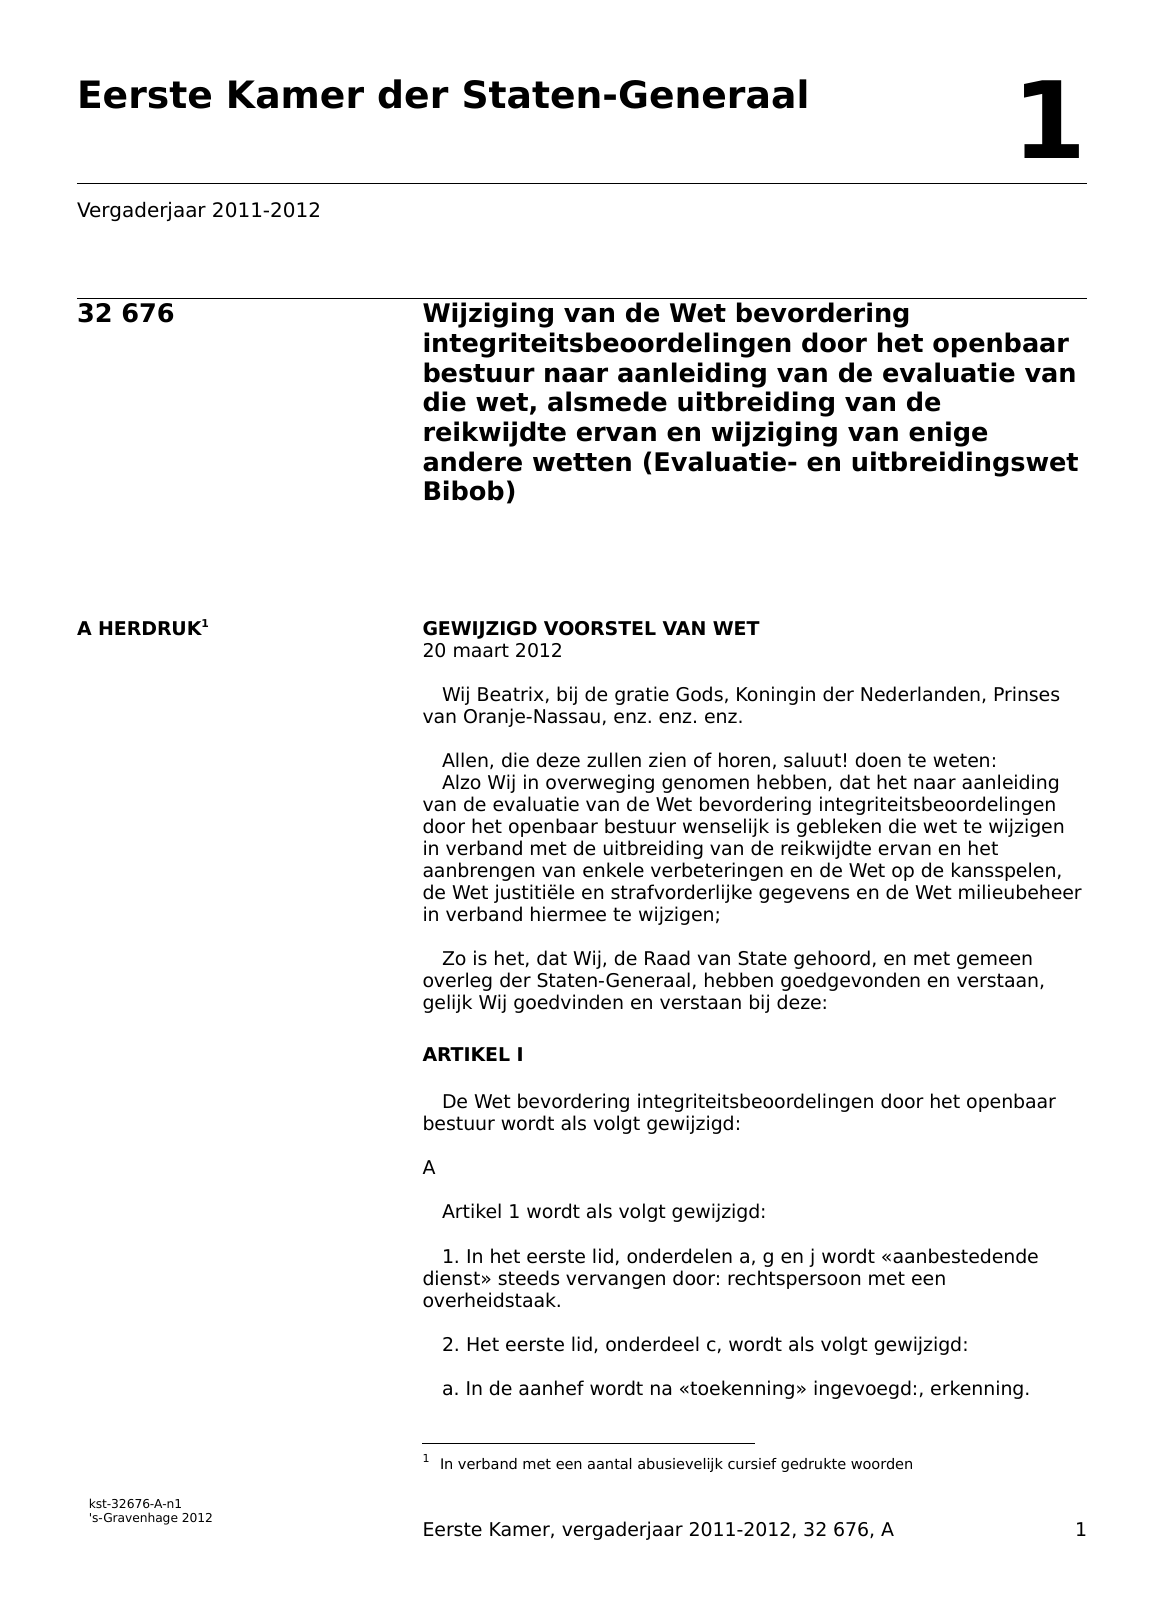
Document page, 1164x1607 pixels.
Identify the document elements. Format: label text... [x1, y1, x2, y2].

subtitle A HERDRUK GEWIJZIGD VOORSTEL VAN WET [77, 618, 1087, 640]
subtitle 32 676 Wijziging van de Wet bevordering integriteitsbeoordelingen door het openbaar bestuur naar aanleiding van de evaluatie van die wet, alsmede uitbreiding van de reikwijdte ervan en wijziging van enige andere wetten (Evaluatie- en uitbreidingswet Bibob) [77, 299, 1087, 507]
table_header 1 [886, 59, 1087, 183]
text a. In de aanhef wordt na «toekenning» ingevoegd:, erkenning. [422, 1378, 1087, 1400]
text Zo is het, dat Wij, de Raad van State gehoord, en met gemeen overleg der Staten-Generaal, hebben goedgevonden en verstaan, gelijk Wij goedvinden en verstaan bij deze: [422, 948, 1087, 1014]
text Wij Beatrix, bij de gratie Gods, Koningin der Nederlanden, Prinses van Oranje-Nassau, enz. enz. enz. [422, 684, 1087, 728]
text 2. Het eerste lid, onderdeel c, wordt als volgt gewijzigd: [422, 1334, 1087, 1356]
text In verband met een aantal abusievelijk cursief gedrukte woorden [422, 1452, 1087, 1474]
text kst-32676-A-n1 [88, 1497, 323, 1511]
text 1. In het eerste lid, onderdelen a, g en j wordt «aanbestedende dienst» steeds vervangen door: rechtspersoon met een overheidstaak. [422, 1246, 1087, 1311]
subtitle ARTIKEL I [422, 1044, 1087, 1066]
text Allen, die deze zullen zien of horen, saluut! doen te weten: [422, 750, 1087, 772]
text 's-Gravenhage 2012 [88, 1511, 323, 1525]
table_header Eerste Kamer der Staten-Generaal [77, 59, 886, 183]
text A [422, 1157, 1087, 1179]
text 20 maart 2012 [422, 640, 1087, 662]
text De Wet bevordering integriteitsbeoordelingen door het openbaar bestuur wordt als volgt gewijzigd: [422, 1091, 1087, 1135]
table_cell Vergaderjaar 2011-2012 [77, 184, 1087, 298]
text Alzo Wij in overweging genomen hebben, dat het naar aanleiding van de evaluatie van de Wet bevordering integriteitsbeoordelingen door het openbaar bestuur wenselijk is gebleken die wet te wijzigen in verband met de uitbreiding van de reikwijdte ervan en het aanbrengen van enkele verbeteringen en de Wet op de kansspelen, de Wet justitiële en strafvorderlijke gegevens en de Wet milieubeheer in verband hiermee te wijzigen; [422, 772, 1087, 926]
text Artikel 1 wordt als volgt gewijzigd: [422, 1201, 1087, 1223]
